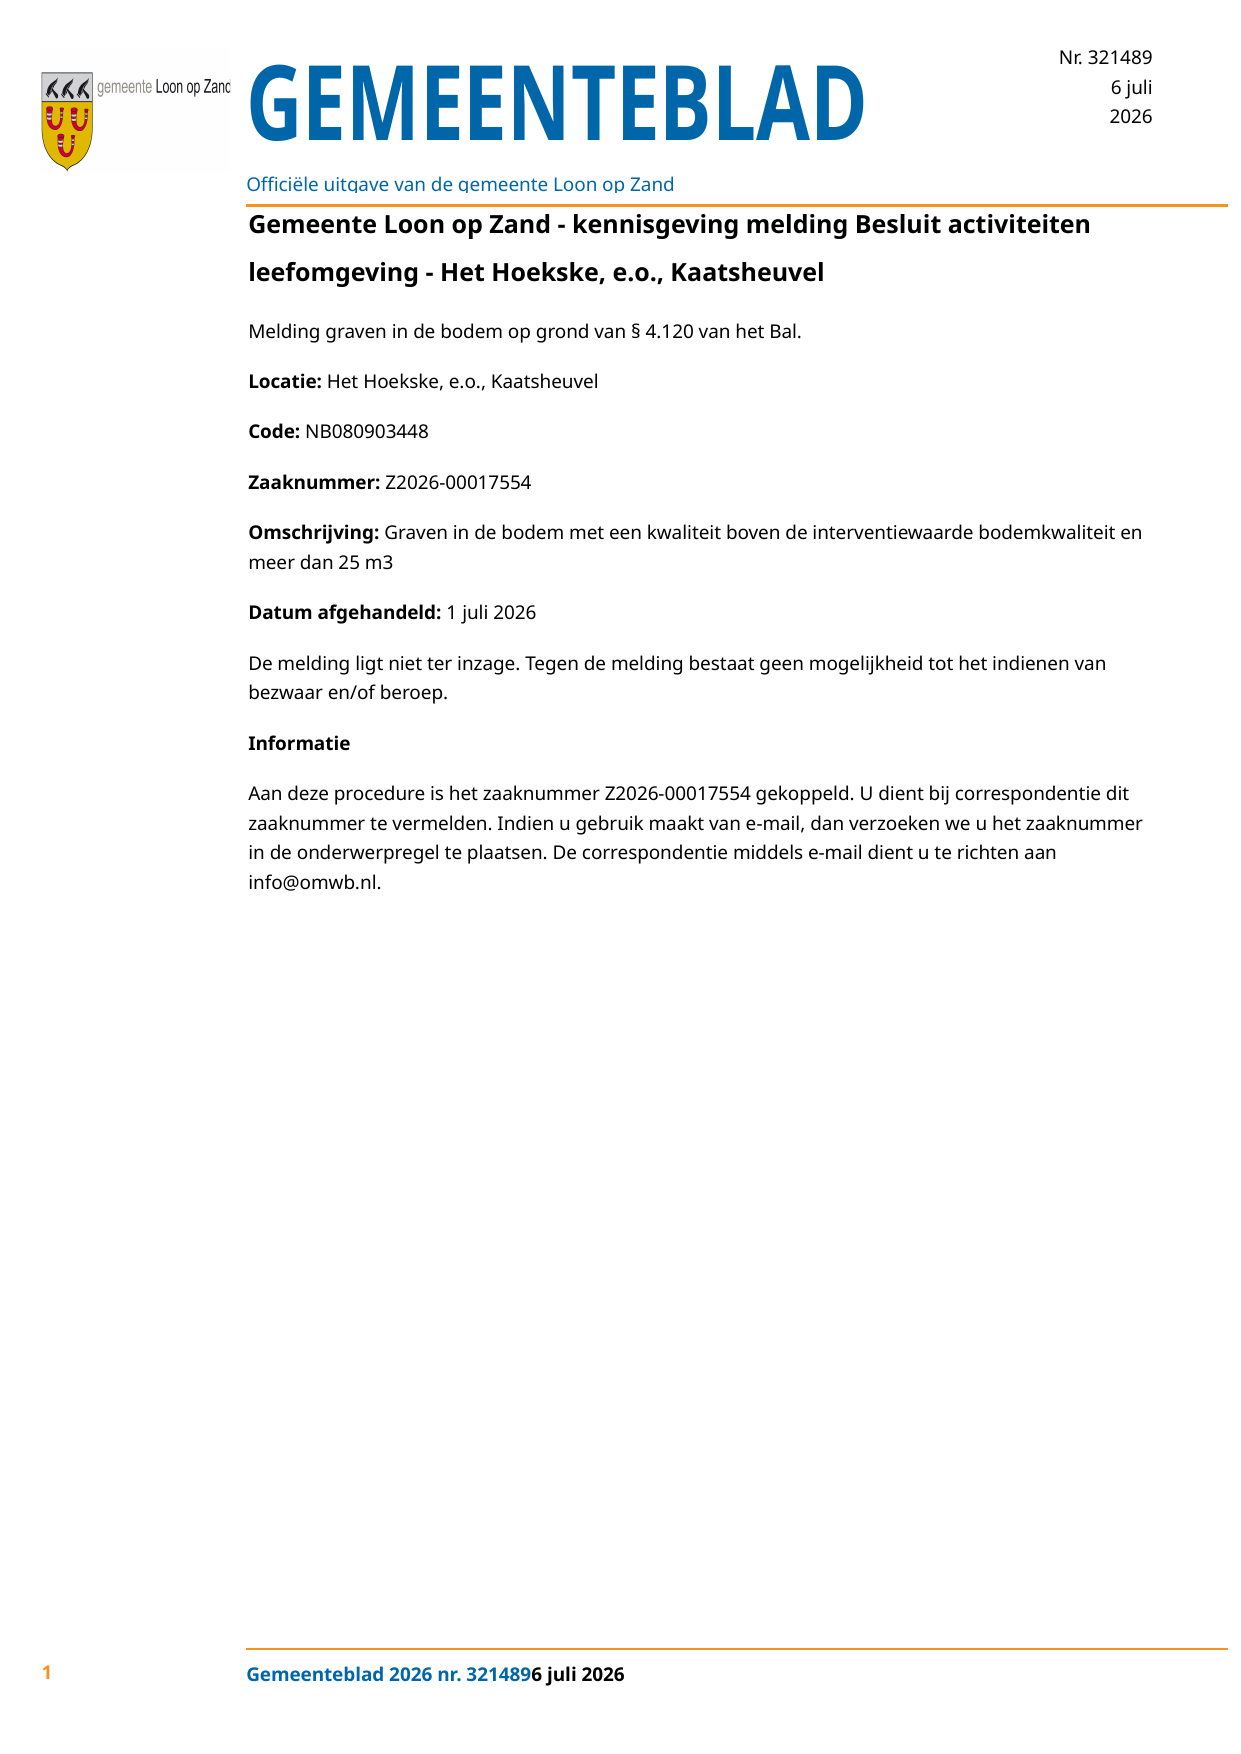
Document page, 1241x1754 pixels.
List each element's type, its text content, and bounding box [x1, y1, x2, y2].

picture [41, 47, 231, 172]
text Datum afgehandeld: 1 juli 2026 [248, 599, 1152, 625]
text Aan deze procedure is het zaaknummer Z2026-00017554 gekoppeld. U dient bij correspondentie dit zaaknummer te vermelden. Indien u gebruik maakt van e-mail, dan verzoeken we u het zaaknummer in de onderwerpregel te plaatsen. De correspondentie middels e-mail dient u te richten aan info@omwb.nl. [248, 780, 1152, 895]
text Locatie: Het Hoekske, e.o., Kaatsheuvel [248, 368, 1152, 394]
text Melding graven in de bodem op grond van § 4.120 van het Bal. [248, 318, 1152, 344]
text Code: NB080903448 [248, 419, 1152, 444]
text Informatie [248, 730, 1152, 756]
text De melding ligt niet ter inzage. Tegen de melding bestaat geen mogelijkheid tot het indienen van bezwaar en/of beroep. [248, 650, 1152, 705]
text Gemeente Loon op Zand - kennisgeving melding Besluit activiteiten leefomgeving - Het Hoekske, e.o., Kaatsheuvel [248, 207, 1152, 288]
text Zaaknummer: Z2026-00017554 [248, 469, 1152, 495]
text Omschrijving: Graven in de bodem met een kwaliteit boven de interventiewaarde bodemkwaliteit en meer dan 25 m3 [248, 519, 1152, 575]
